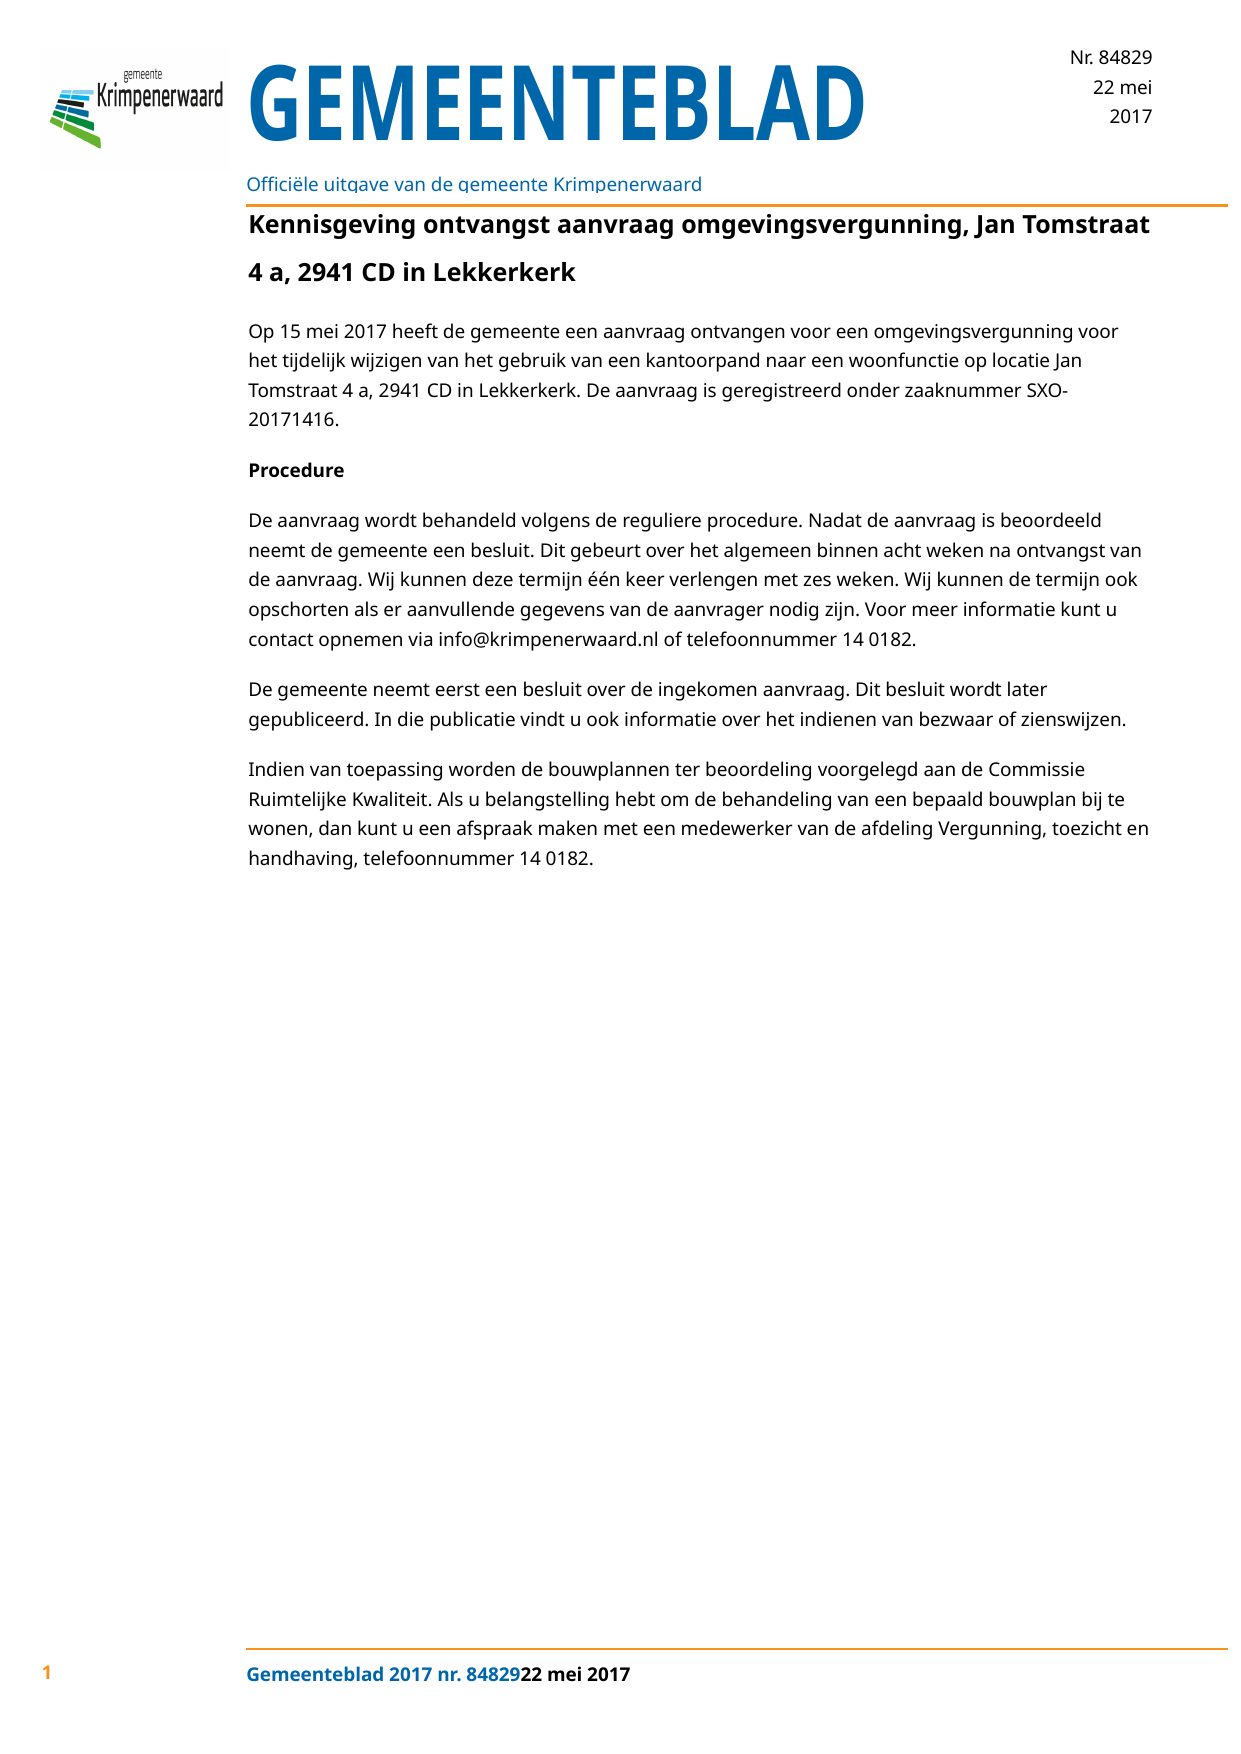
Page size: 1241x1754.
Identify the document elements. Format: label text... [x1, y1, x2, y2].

picture [41, 47, 231, 172]
text De aanvraag wordt behandeld volgens de reguliere procedure. Nadat de aanvraag is beoordeeld neemt de gemeente een besluit. Dit gebeurt over het algemeen binnen acht weken na ontvangst van de aanvraag. Wij kunnen deze termijn één keer verlengen met zes weken. Wij kunnen de termijn ook opschorten als er aanvullende gegevens van de aanvrager nodig zijn. Voor meer informatie kunt u contact opnemen via info@krimpenerwaard.nl of telefoonnummer 14 0182. [248, 507, 1152, 652]
text De gemeente neemt eerst een besluit over de ingekomen aanvraag. Dit besluit wordt later gepubliceerd. In die publicatie vindt u ook informatie over het indienen van bezwaar of zienswijzen. [248, 676, 1152, 732]
text Indien van toepassing worden de bouwplannen ter beoordeling voorgelegd aan de Commissie Ruimtelijke Kwaliteit. Als u belangstelling hebt om de behandeling van een bepaald bouwplan bij te wonen, dan kunt u een afspraak maken met een medewerker van de afdeling Vergunning, toezicht en handhaving, telefoonnummer 14 0182. [248, 756, 1152, 871]
text Op 15 mei 2017 heeft de gemeente een aanvraag ontvangen voor een omgevingsvergunning voor het tijdelijk wijzigen van het gebruik van een kantoorpand naar een woonfunctie op locatie Jan Tomstraat 4 a, 2941 CD in Lekkerkerk. De aanvraag is geregistreerd onder zaaknummer SXO-20171416. [248, 318, 1152, 432]
text Procedure [248, 457, 1152, 483]
text Kennisgeving ontvangst aanvraag omgevingsvergunning, Jan Tomstraat 4 a, 2941 CD in Lekkerkerk [248, 207, 1152, 288]
